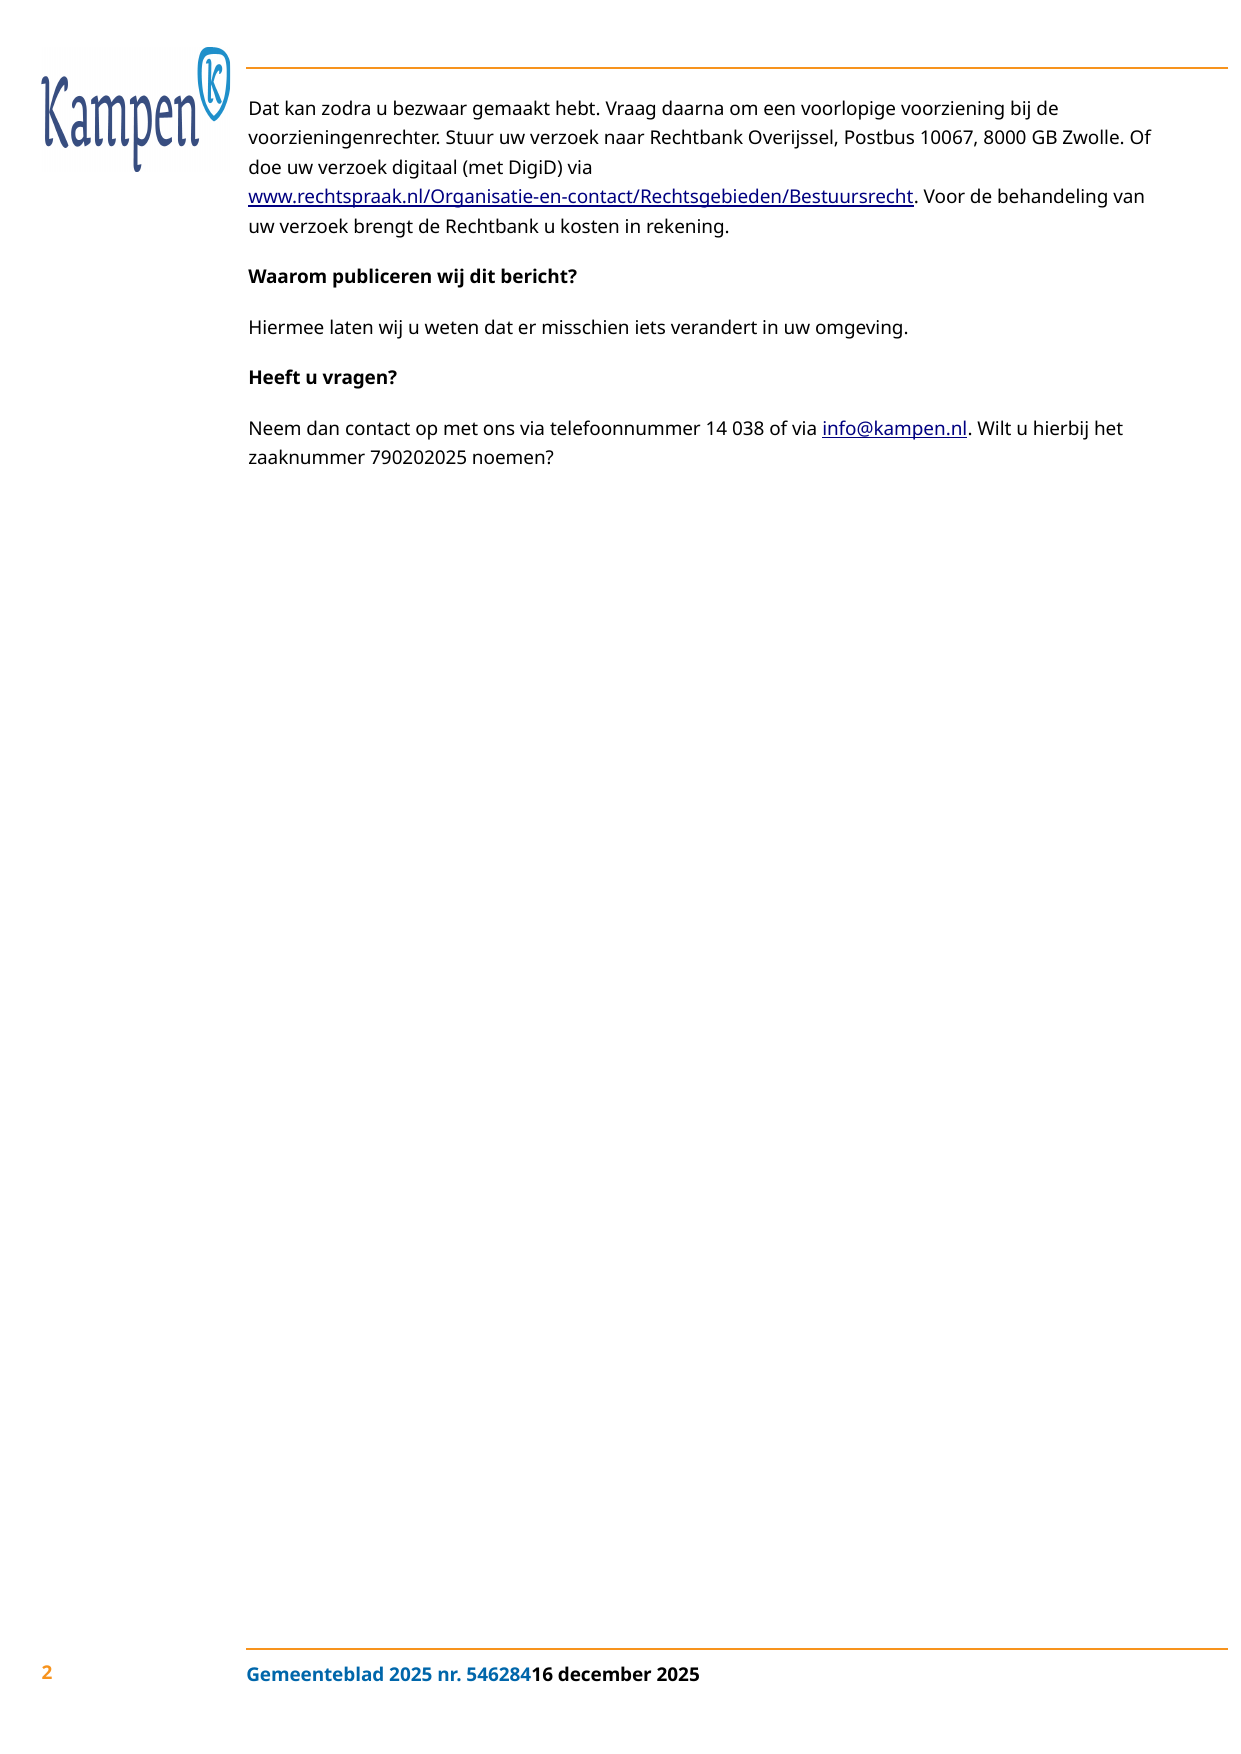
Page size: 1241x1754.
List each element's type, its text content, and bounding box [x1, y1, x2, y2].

text Neem dan contact op met ons via telefoonnummer 14 038 of via info@kampen.nl. Wilt u hierbij het zaaknummer 790202025 noemen? [248, 415, 1152, 470]
picture [41, 47, 231, 172]
text Heeft u vragen? [248, 364, 1152, 390]
text Dat kan zodra u bezwaar gemaakt hebt. Vraag daarna om een voorlopige voorziening bij de voorzieningenrechter. Stuur uw verzoek naar Rechtbank Overijssel, Postbus 10067, 8000 GB Zwolle. Of doe uw verzoek digitaal (met DigiD) via www.rechtspraak.nl/Organisatie-en-contact/Rechtsgebieden/Bestuursrecht. Voor de behandeling van uw verzoek brengt de Rechtbank u kosten in rekening. [248, 95, 1152, 239]
text Waarom publiceren wij dit bericht? [248, 263, 1152, 289]
text Hiermee laten wij u weten dat er misschien iets verandert in uw omgeving. [248, 314, 1152, 340]
